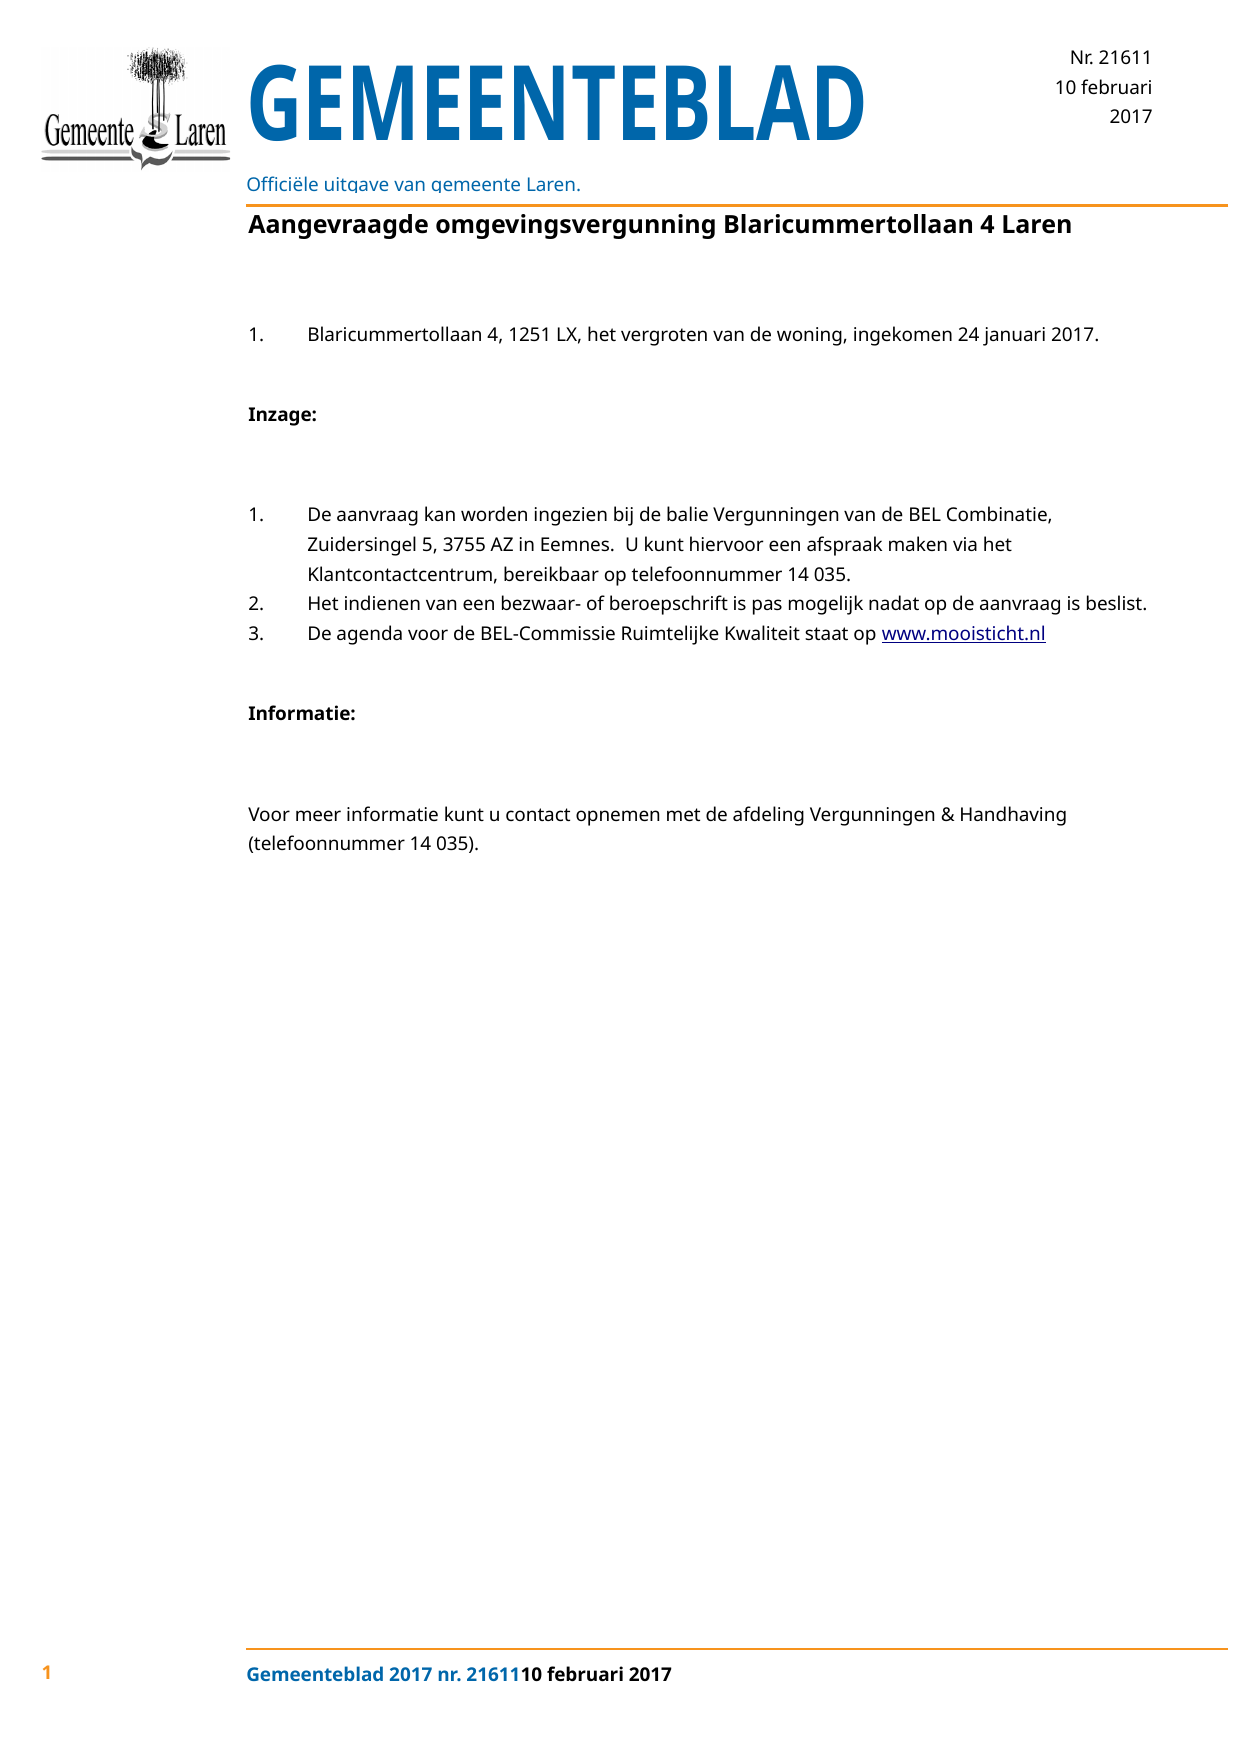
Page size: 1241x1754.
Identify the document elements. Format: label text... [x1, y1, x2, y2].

list Het indienen van een bezwaar- of beroepschrift is pas mogelijk nadat op de aanvraag is beslist. [248, 590, 1152, 616]
text Inzage: [248, 401, 1152, 426]
list De agenda voor de BEL-Commissie Ruimtelijke Kwaliteit staat op www.mooisticht.nl [248, 620, 1152, 646]
list De aanvraag kan worden ingezien bij de balie Vergunningen van de BEL Combinatie, Zuidersingel 5, 3755 AZ in Eemnes. U kunt hiervoor een afspraak maken via het Klantcontactcentrum, bereikbaar op telefoonnummer 14 035. [248, 502, 1152, 586]
picture [41, 47, 231, 172]
list Blaricummertollaan 4, 1251 LX, het vergroten van de woning, ingekomen 24 januari 2017. [248, 321, 1152, 346]
text Informatie: [248, 700, 1152, 726]
text Voor meer informatie kunt u contact opnemen met de afdeling Vergunningen & Handhaving (telefoonnummer 14 035). [248, 801, 1152, 856]
text Aangevraagde omgevingsvergunning Blaricummertollaan 4 Laren [248, 207, 1152, 241]
